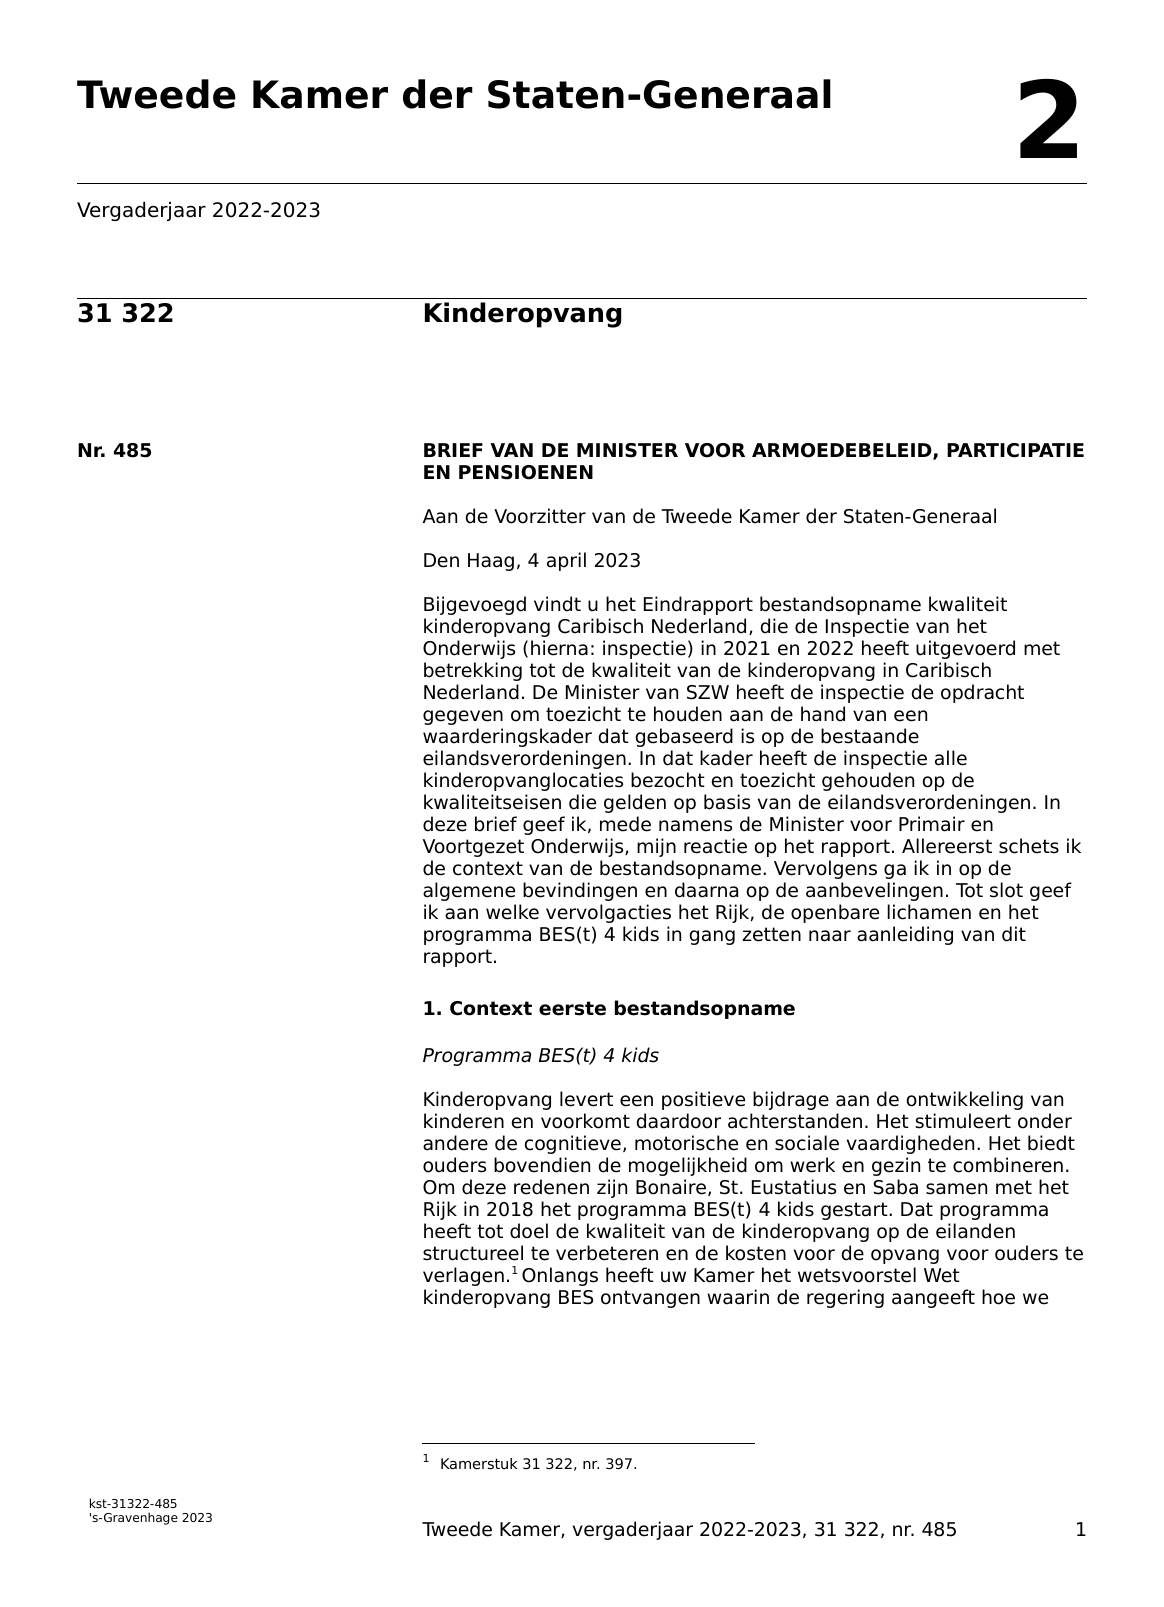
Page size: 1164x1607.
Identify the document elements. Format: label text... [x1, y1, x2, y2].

subtitle Nr. 485 BRIEF VAN DE MINISTER VOOR ARMOEDEBELEID, PARTICIPATIE EN PENSIOENEN [77, 440, 1087, 484]
text Aan de Voorzitter van de Tweede Kamer der Staten-Generaal [422, 506, 1087, 528]
text Kinderopvang levert een positieve bijdrage aan de ontwikkeling van kinderen en voorkomt daardoor achterstanden. Het stimuleert onder andere de cognitieve, motorische en sociale vaardigheden. Het biedt ouders bovendien de mogelijkheid om werk en gezin te combineren. Om deze redenen zijn Bonaire, St. Eustatius en Saba samen met het Rijk in 2018 het programma BES(t) 4 kids gestart. Dat programma heeft tot doel de kwaliteit van de kinderopvang op de eilanden structureel te verbeteren en de kosten voor de opvang voor ouders te verlagen.Onlangs heeft uw Kamer het wetsvoorstel Wet kinderopvang BES ontvangen waarin de regering aangeeft hoe we [422, 1089, 1087, 1309]
subtitle Programma BES(t) 4 kids [422, 1045, 1087, 1067]
table_header 2 [886, 59, 1087, 183]
table_cell Vergaderjaar 2022-2023 [77, 184, 1087, 298]
table_header Tweede Kamer der Staten-Generaal [77, 59, 886, 183]
text Kamerstuk 31 322, nr. 397. [422, 1452, 1087, 1474]
text Bijgevoegd vindt u het Eindrapport bestandsopname kwaliteit kinderopvang Caribisch Nederland, die de Inspectie van het Onderwijs (hierna: inspectie) in 2021 en 2022 heeft uitgevoerd met betrekking tot de kwaliteit van de kinderopvang in Caribisch Nederland. De Minister van SZW heeft de inspectie de opdracht gegeven om toezicht te houden aan de hand van een waarderingskader dat gebaseerd is op de bestaande eilandsverordeningen. In dat kader heeft de inspectie alle kinderopvanglocaties bezocht en toezicht gehouden op de kwaliteitseisen die gelden op basis van de eilandsverordeningen. In deze brief geef ik, mede namens de Minister voor Primair en Voortgezet Onderwijs, mijn reactie op het rapport. Allereerst schets ik de context van de bestandsopname. Vervolgens ga ik in op de algemene bevindingen en daarna op de aanbevelingen. Tot slot geef ik aan welke vervolgacties het Rijk, de openbare lichamen en het programma BES(t) 4 kids in gang zetten naar aanleiding van dit rapport. [422, 594, 1087, 968]
subtitle 1. Context eerste bestandsopname [422, 998, 1087, 1020]
text 's-Gravenhage 2023 [88, 1511, 323, 1525]
text kst-31322-485 [88, 1497, 323, 1511]
subtitle 31 322 Kinderopvang [77, 299, 1087, 329]
text Den Haag, 4 april 2023 [422, 550, 1087, 572]
